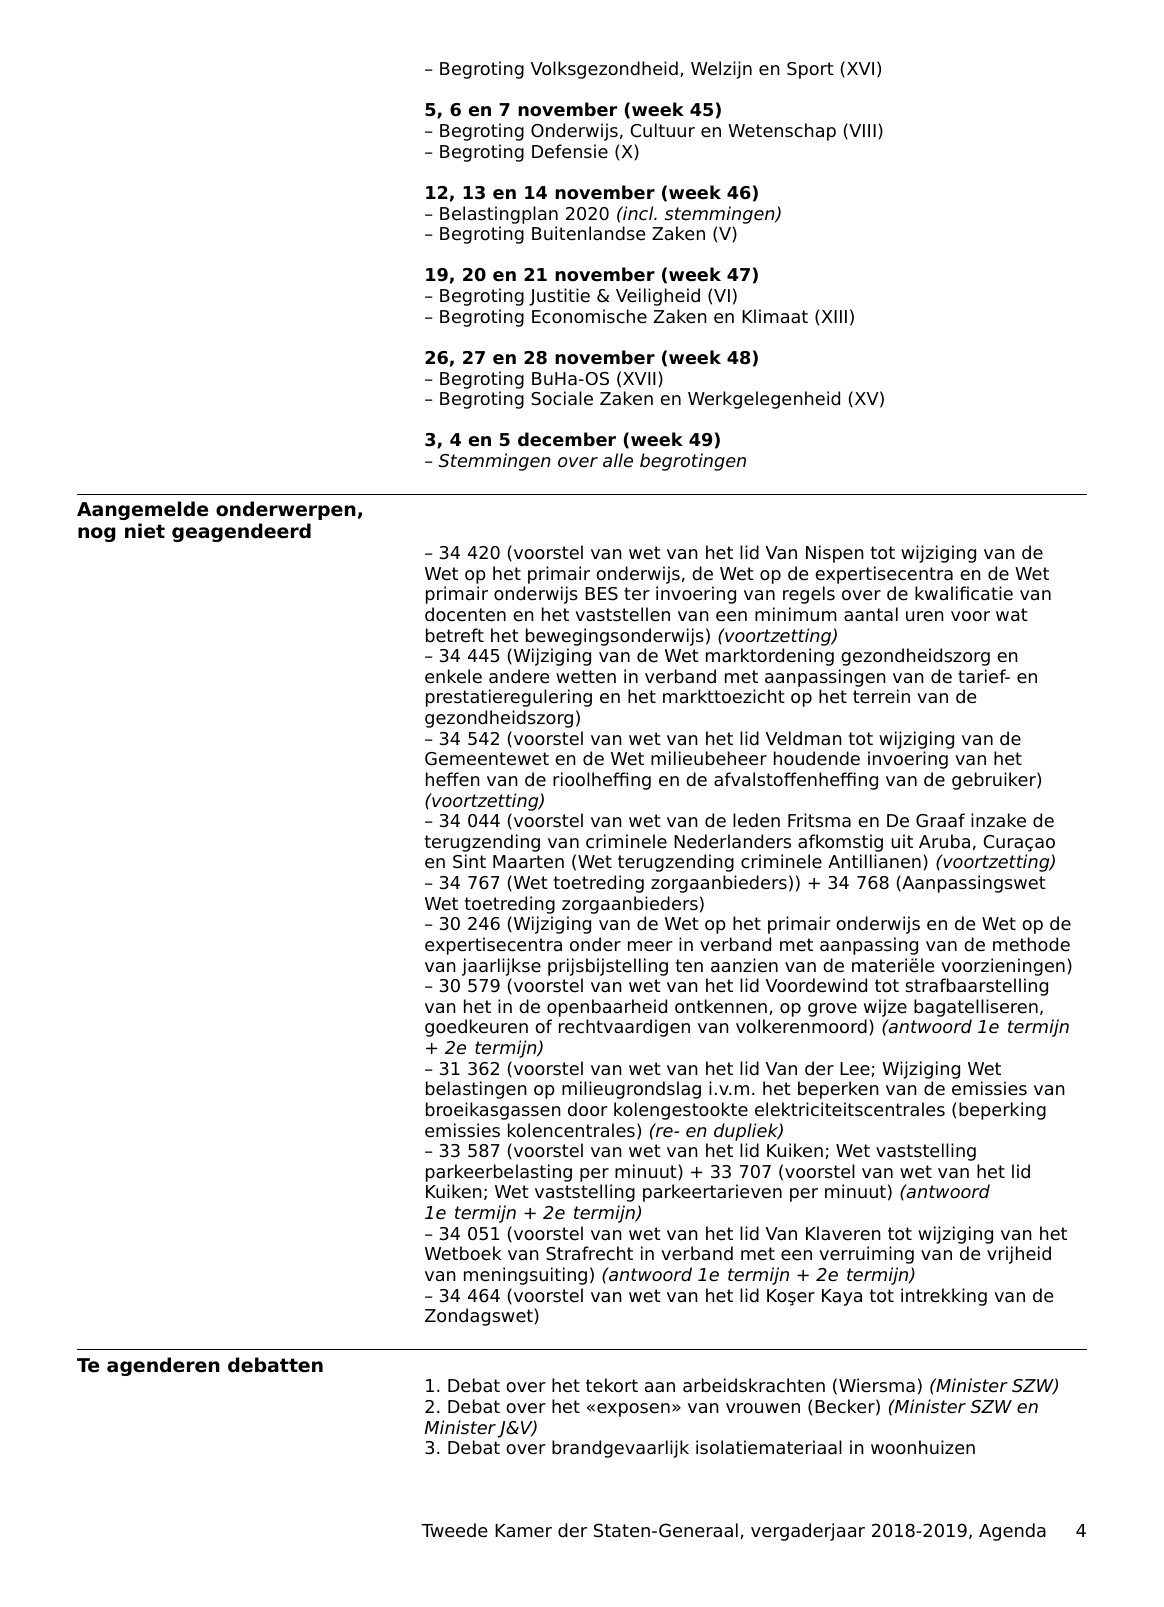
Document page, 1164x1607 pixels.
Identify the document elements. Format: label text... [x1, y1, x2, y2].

table_cell – 34 051 (voorstel van wet van het lid Van Klaveren tot wijziging van het Wetboek van Strafrecht in verband met een verruiming van de vrijheid van meningsuiting) (antwoord 1e termijn + 2e termijn) [418, 1224, 1087, 1286]
table_cell [77, 369, 401, 389]
table_header [418, 1350, 1087, 1376]
table_cell [418, 162, 1087, 183]
table_cell 5, 6 en 7 november (week 45) [418, 100, 1087, 121]
table_header Te agenderen debatten [77, 1350, 401, 1376]
table_cell [401, 389, 418, 410]
table_header [401, 1350, 418, 1376]
table_cell [401, 142, 418, 162]
table_cell [77, 410, 401, 430]
table_cell – 30 246 (Wijziging van de Wet op het primair onderwijs en de Wet op de expertisecentra onder meer in verband met aanpassing van de methode van jaarlijkse prijsbijstelling ten aanzien van de materiële voorzieningen) [418, 914, 1087, 976]
table_header [401, 495, 418, 543]
table_cell [418, 410, 1087, 430]
table_cell [77, 204, 401, 224]
table_cell [401, 183, 418, 203]
table_cell 3, 4 en 5 december (week 49) [418, 430, 1087, 451]
table_cell [77, 265, 401, 286]
table_cell – Begroting Sociale Zaken en Werkgelegenheid (XV) [418, 389, 1087, 410]
table_cell – 34 767 (Wet toetreding zorgaanbieders)) + 34 768 (Aanpassingswet Wet toetreding zorgaanbieders) [418, 873, 1087, 914]
table_cell [401, 1224, 418, 1286]
table_cell [77, 286, 401, 307]
table_cell [401, 914, 418, 976]
table_cell [77, 162, 401, 183]
table_cell – Begroting Volksgezondheid, Welzijn en Sport (XVI) [418, 59, 1087, 80]
table_cell [77, 121, 401, 142]
table_cell [418, 245, 1087, 265]
table_cell [77, 389, 401, 410]
table_cell [401, 811, 418, 873]
table_cell – 34 445 (Wijziging van de Wet marktordening gezondheidszorg en enkele andere wetten in verband met aanpassingen van de tarief- en prestatieregulering en het markttoezicht op het terrein van de gezondheidszorg) [418, 646, 1087, 729]
table_cell [401, 327, 418, 348]
table_cell [77, 430, 401, 451]
table_cell [77, 543, 401, 646]
table_cell 12, 13 en 14 november (week 46) [418, 183, 1087, 203]
table_cell [77, 348, 401, 368]
table_cell [401, 410, 418, 430]
table_cell – 34 464 (voorstel van wet van het lid Koşer Kaya tot intrekking van de Zondagswet) [418, 1286, 1087, 1327]
table_cell [77, 451, 401, 472]
table_cell – 34 044 (voorstel van wet van de leden Fritsma en De Graaf inzake de terugzending van criminele Nederlanders afkomstig uit Aruba, Curaçao en Sint Maarten (Wet terugzending criminele Antillianen) (voortzetting) [418, 811, 1087, 873]
table_cell [77, 100, 401, 121]
table_cell – 33 587 (voorstel van wet van het lid Kuiken; Wet vaststelling parkeerbelasting per minuut) + 33 707 (voorstel van wet van het lid Kuiken; Wet vaststelling parkeertarieven per minuut) (antwoord 1e termijn + 2e termijn) [418, 1141, 1087, 1224]
table_cell [418, 80, 1087, 100]
table_cell [401, 245, 418, 265]
table_cell – Stemmingen over alle begrotingen [418, 451, 1087, 472]
table_cell [401, 307, 418, 327]
table_cell [77, 183, 401, 203]
table_cell [401, 729, 418, 811]
table_cell [401, 1376, 418, 1397]
table_cell – Begroting Justitie & Veiligheid (VI) [418, 286, 1087, 307]
table_cell [77, 245, 401, 265]
table_cell [418, 327, 1087, 348]
table_cell [401, 265, 418, 286]
table_cell [401, 430, 418, 451]
table_cell [401, 59, 418, 80]
table_cell [401, 80, 418, 100]
table_header [418, 495, 1087, 543]
table_cell 1. Debat over het tekort aan arbeidskrachten (Wiersma) (Minister SZW) [418, 1376, 1087, 1397]
table_cell [77, 1438, 401, 1459]
table_cell [77, 1224, 401, 1286]
table_cell [77, 1286, 401, 1327]
table_cell [77, 729, 401, 811]
table_cell – Begroting Economische Zaken en Klimaat (XIII) [418, 307, 1087, 327]
table_cell – Begroting Onderwijs, Cultuur en Wetenschap (VIII) [418, 121, 1087, 142]
table_cell [77, 1141, 401, 1224]
table_cell 3. Debat over brandgevaarlijk isolatiemateriaal in woonhuizen [418, 1438, 1087, 1459]
table_cell [77, 80, 401, 100]
table_cell [77, 811, 401, 873]
table_cell [77, 646, 401, 729]
table_cell [77, 327, 401, 348]
table_cell [77, 307, 401, 327]
table_cell [401, 543, 418, 646]
table_cell – Begroting BuHa-OS (XVII) [418, 369, 1087, 389]
table_cell [401, 286, 418, 307]
table_cell [401, 100, 418, 121]
table_cell [77, 59, 401, 80]
table_cell [77, 1376, 401, 1397]
table_cell [401, 204, 418, 224]
table_cell 26, 27 en 28 november (week 48) [418, 348, 1087, 368]
table_cell – 30 579 (voorstel van wet van het lid Voordewind tot strafbaarstelling van het in de openbaarheid ontkennen, op grove wijze bagatelliseren, goedkeuren of rechtvaardigen van volkerenmoord) (antwoord 1e termijn + 2e termijn) [418, 976, 1087, 1059]
table_cell [77, 873, 401, 914]
table_cell – Begroting Defensie (X) [418, 142, 1087, 162]
table_cell [77, 224, 401, 245]
table_cell – Begroting Buitenlandse Zaken (V) [418, 224, 1087, 245]
table_cell [77, 142, 401, 162]
table_cell [401, 873, 418, 914]
table_cell [401, 646, 418, 729]
table_cell [401, 162, 418, 183]
table_header Aangemelde onderwerpen, nog niet geagendeerd [77, 495, 401, 543]
table_cell – 34 542 (voorstel van wet van het lid Veldman tot wijziging van de Gemeentewet en de Wet milieubeheer houdende invoering van het heffen van de rioolheffing en de afvalstoffenheffing van de gebruiker) (voortzetting) [418, 729, 1087, 811]
table_cell [401, 1059, 418, 1141]
table_cell 19, 20 en 21 november (week 47) [418, 265, 1087, 286]
table_cell [401, 451, 418, 472]
table_cell [401, 348, 418, 368]
table_cell [77, 1397, 401, 1438]
table_cell [77, 1059, 401, 1141]
table_cell [401, 1438, 418, 1459]
table_cell [401, 224, 418, 245]
table_cell [401, 369, 418, 389]
table_cell 2. Debat over het «exposen» van vrouwen (Becker) (Minister SZW en Minister J&V) [418, 1397, 1087, 1438]
table_cell – 31 362 (voorstel van wet van het lid Van der Lee; Wijziging Wet belastingen op milieugrondslag i.v.m. het beperken van de emissies van broeikasgassen door kolengestookte elektriciteitscentrales (beperking emissies kolencentrales) (re- en dupliek) [418, 1059, 1087, 1141]
table_cell – 34 420 (voorstel van wet van het lid Van Nispen tot wijziging van de Wet op het primair onderwijs, de Wet op de expertisecentra en de Wet primair onderwijs BES ter invoering van regels over de kwalificatie van docenten en het vaststellen van een minimum aantal uren voor wat betreft het bewegingsonderwijs) (voortzetting) [418, 543, 1087, 646]
table_cell [401, 976, 418, 1059]
table_cell – Belastingplan 2020 (incl. stemmingen) [418, 204, 1087, 224]
table_cell [401, 1141, 418, 1224]
table_cell [401, 1397, 418, 1438]
table_cell [401, 1286, 418, 1327]
table_cell [77, 914, 401, 976]
table_cell [77, 976, 401, 1059]
table_cell [401, 121, 418, 142]
